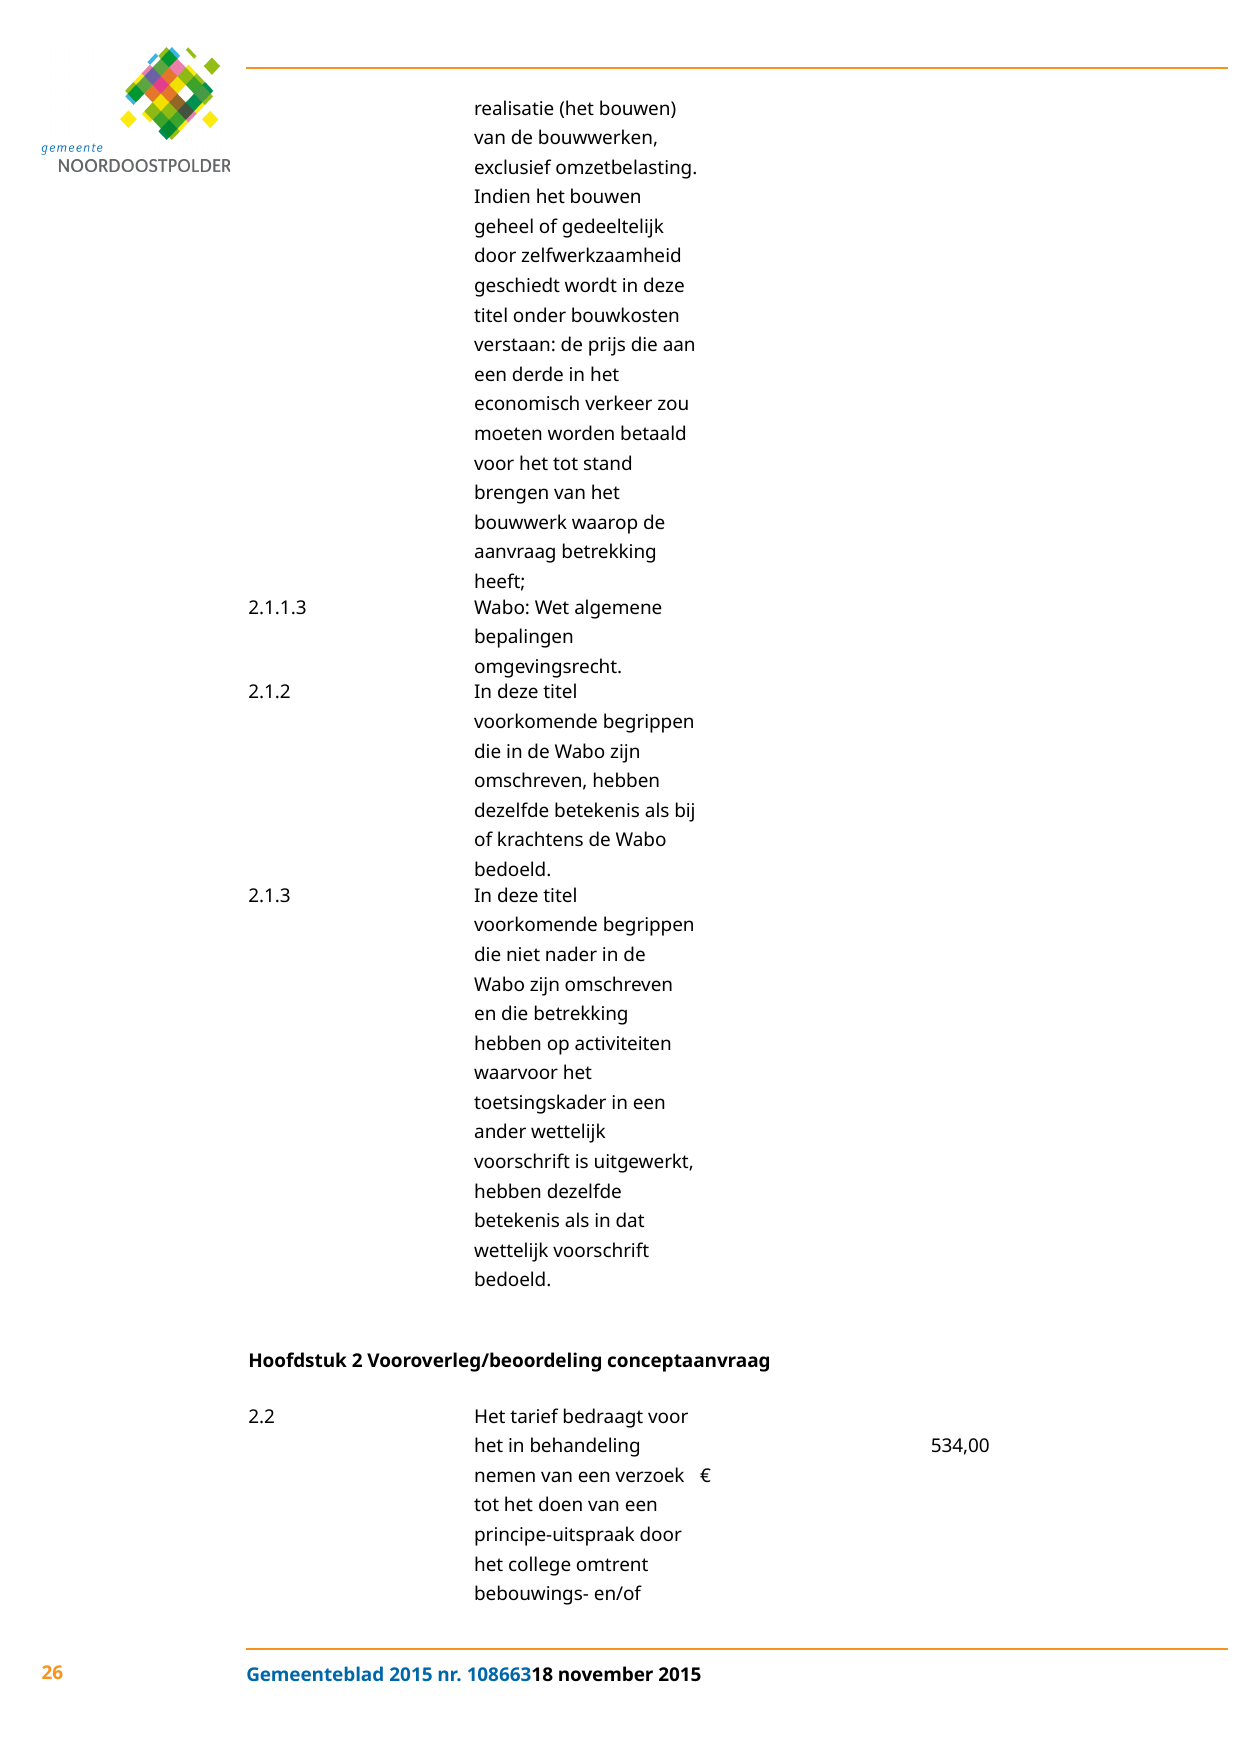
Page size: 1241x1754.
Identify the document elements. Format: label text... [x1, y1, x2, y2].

table_cell [700, 594, 926, 679]
table_header 2.2 [248, 1403, 474, 1606]
table_cell [700, 882, 926, 1292]
text Hoofdstuk 2 Vooroverleg/beoordeling conceptaanvraag [248, 1348, 1152, 1373]
table_cell [926, 594, 1152, 679]
table_cell realisatie (het bouwen) van de bouwwerken, exclusief omzetbelasting. Indien het bouwen geheel of gedeeltelijk door zelfwerkzaamheid geschiedt wordt in deze titel onder bouwkosten verstaan: de prijs die aan een derde in het economisch verkeer zou moeten worden betaald voor het tot stand brengen van het bouwwerk waarop de aanvraag betrekking heeft; [474, 95, 700, 594]
table_cell 2.1.1.3 [248, 594, 474, 679]
table_header € [700, 1403, 926, 1606]
table_cell [926, 679, 1152, 882]
table_cell 2.1.2 [248, 679, 474, 882]
table_cell 2.1.3 [248, 882, 474, 1292]
table_cell [700, 679, 926, 882]
table_cell In deze titel voorkomende begrippen die niet nader in de Wabo zijn omschreven en die betrekking hebben op activiteiten waarvoor het toetsingskader in een ander wettelijk voorschrift is uitgewerkt, hebben dezelfde betekenis als in dat wettelijk voorschrift bedoeld. [474, 882, 700, 1292]
table_cell Wabo: Wet algemene bepalingen omgevingsrecht. [474, 594, 700, 679]
table_cell [700, 95, 926, 594]
table_header 534,00 [926, 1403, 1152, 1606]
table_cell [926, 95, 1152, 594]
table_cell [926, 882, 1152, 1292]
picture [41, 47, 231, 172]
table_header Het tarief bedraagt voor het in behandeling nemen van een verzoek tot het doen van een principe-uitspraak door het college omtrent bebouwings- en/of [474, 1403, 700, 1606]
table_cell [248, 95, 474, 594]
table_cell In deze titel voorkomende begrippen die in de Wabo zijn omschreven, hebben dezelfde betekenis als bij of krachtens de Wabo bedoeld. [474, 679, 700, 882]
